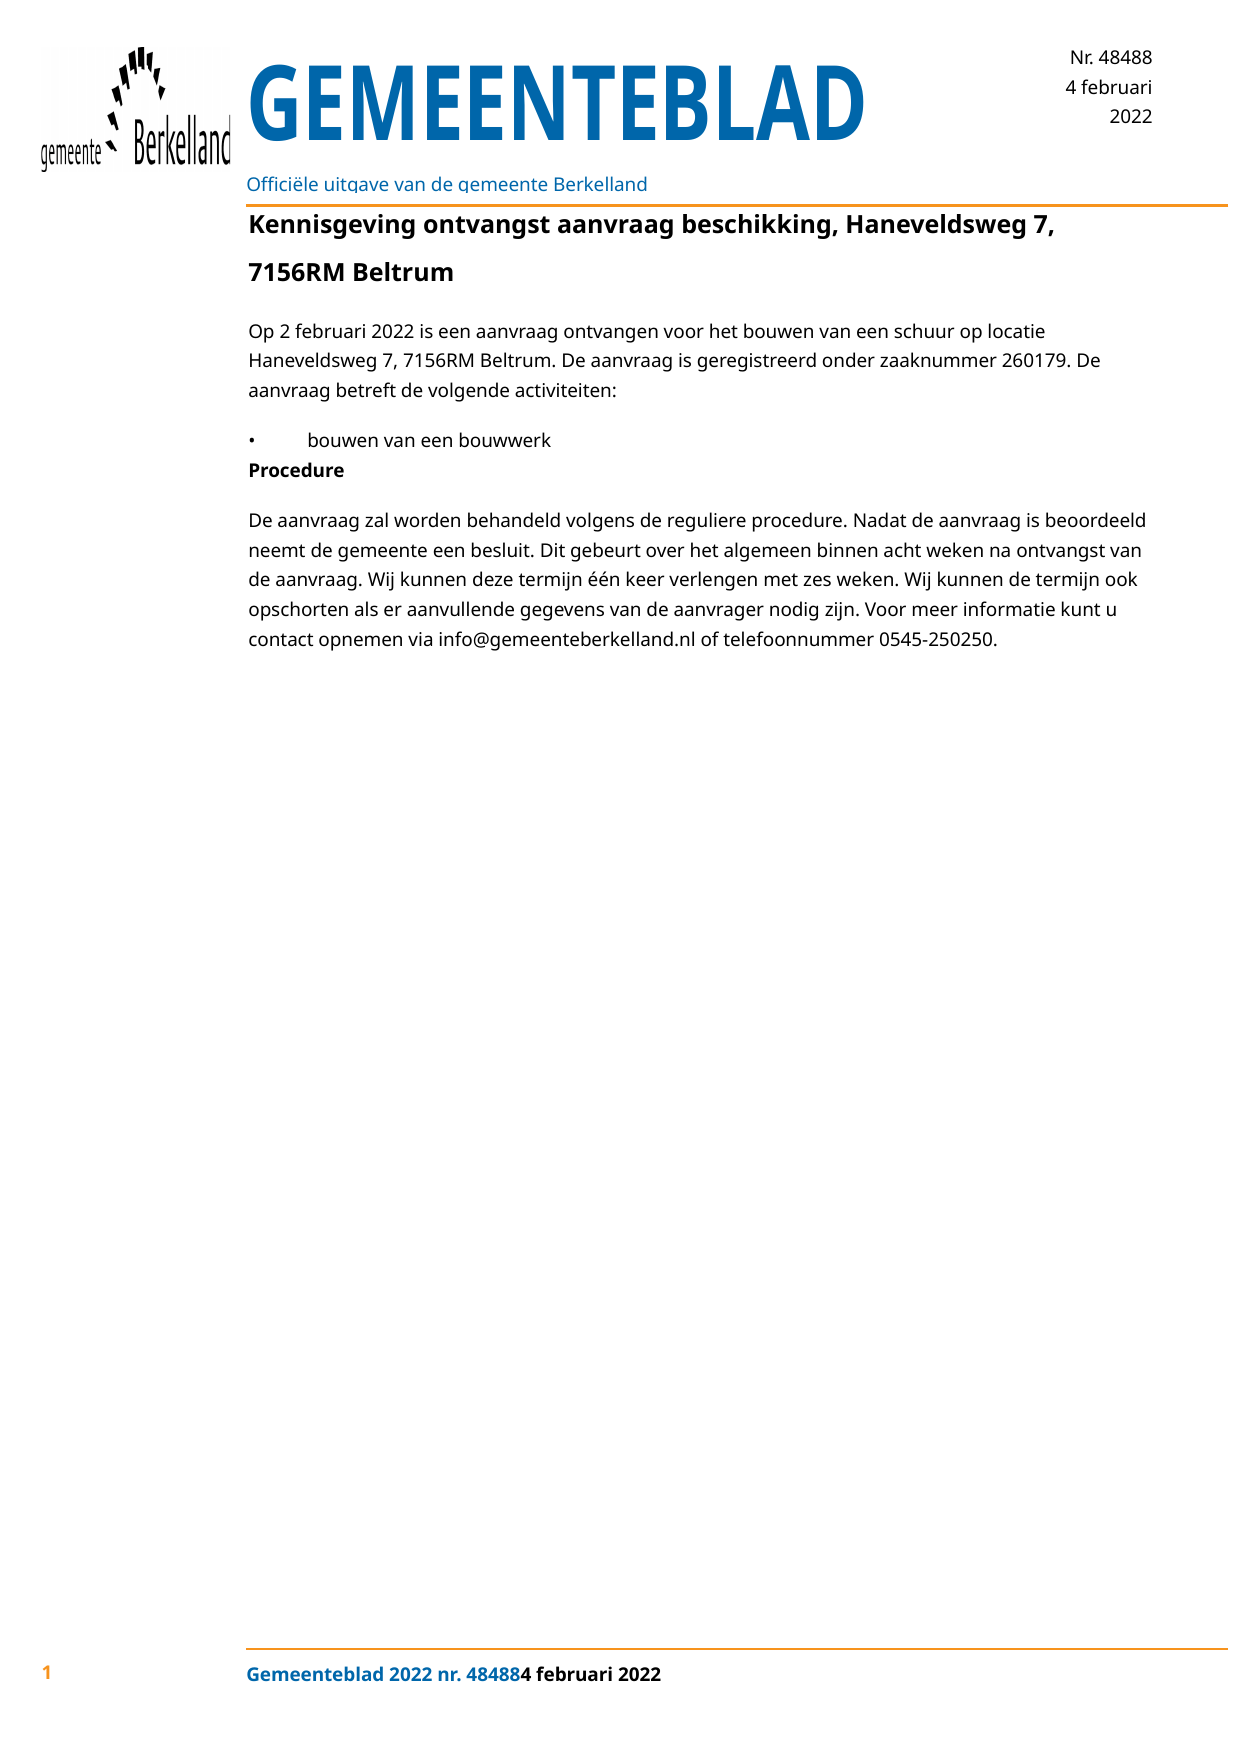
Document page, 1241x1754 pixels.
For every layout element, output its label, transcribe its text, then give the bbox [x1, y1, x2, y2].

picture [41, 47, 231, 172]
text Op 2 februari 2022 is een aanvraag ontvangen voor het bouwen van een schuur op locatie Haneveldsweg 7, 7156RM Beltrum. De aanvraag is geregistreerd onder zaaknummer 260179. De aanvraag betreft de volgende activiteiten: [248, 318, 1152, 403]
text Procedure [248, 457, 1152, 483]
text Kennisgeving ontvangst aanvraag beschikking, Haneveldsweg 7, 7156RM Beltrum [248, 207, 1152, 288]
list bouwen van een bouwwerk [248, 427, 1152, 453]
text De aanvraag zal worden behandeld volgens de reguliere procedure. Nadat de aanvraag is beoordeeld neemt de gemeente een besluit. Dit gebeurt over het algemeen binnen acht weken na ontvangst van de aanvraag. Wij kunnen deze termijn één keer verlengen met zes weken. Wij kunnen de termijn ook opschorten als er aanvullende gegevens van de aanvrager nodig zijn. Voor meer informatie kunt u contact opnemen via info@gemeenteberkelland.nl of telefoonnummer 0545-250250. [248, 507, 1152, 652]
